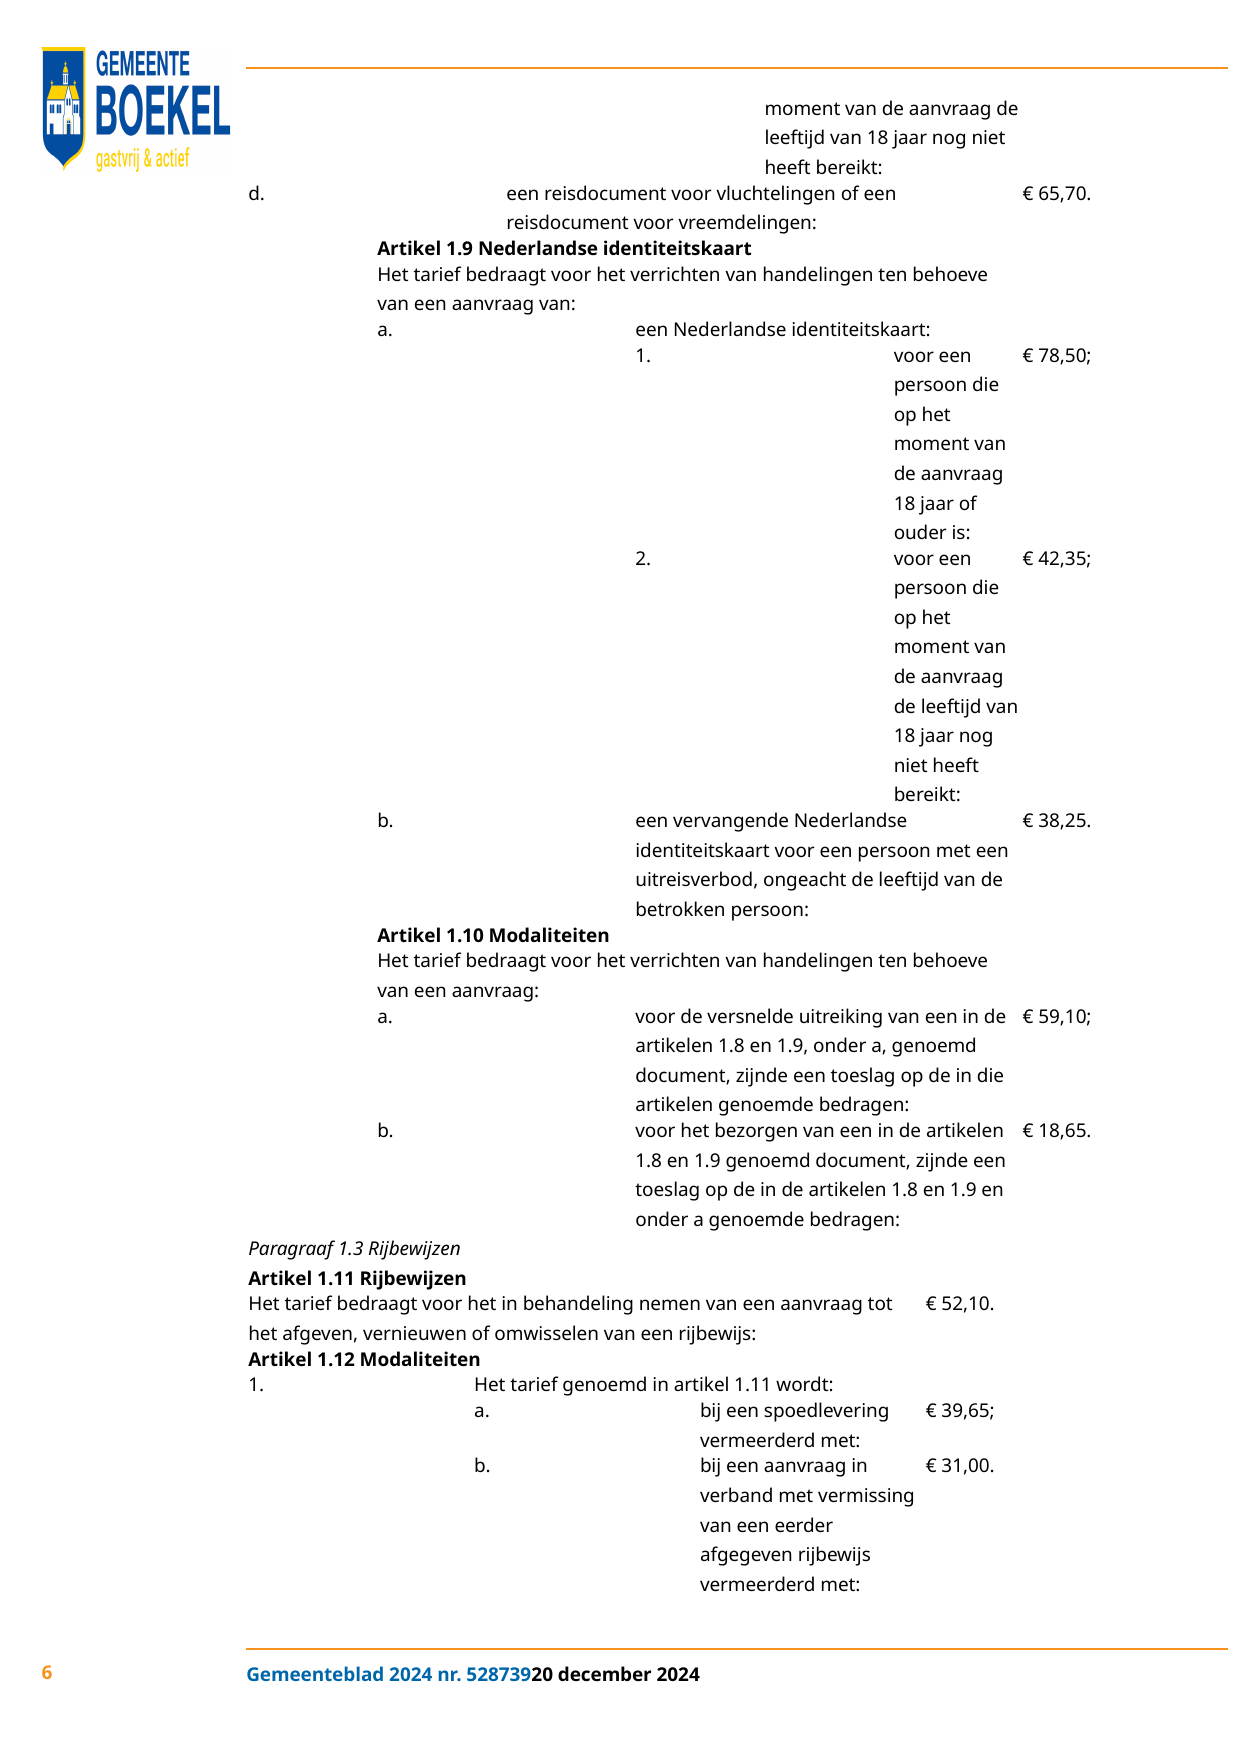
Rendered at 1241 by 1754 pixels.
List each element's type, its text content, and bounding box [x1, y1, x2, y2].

table_cell [248, 261, 377, 316]
table_cell [1023, 95, 1152, 180]
table_cell voor de versnelde uitreiking van een in de artikelen 1.8 en 1.9, onder a, genoemd document, zijnde een toeslag op de in die artikelen genoemde bedragen: [635, 1003, 1022, 1117]
table_cell a. [474, 1397, 700, 1453]
table_cell [248, 1118, 377, 1232]
table_cell b. [474, 1453, 700, 1597]
table_cell b. [377, 808, 635, 922]
table_cell € 52,10. [926, 1291, 1152, 1346]
table_cell [1023, 948, 1152, 1003]
table_cell [248, 235, 377, 261]
table_cell Het tarief bedraagt voor het verrichten van handelingen ten behoeve van een aanvraag van: [377, 261, 1022, 316]
table_cell [248, 95, 506, 180]
table_cell bij een spoedlevering vermeerderd met: [700, 1397, 926, 1453]
picture [41, 47, 231, 172]
table_cell b. [377, 1118, 635, 1232]
table_cell [1023, 922, 1152, 948]
table_cell Het tarief bedraagt voor het in behandeling nemen van een aanvraag tot het afgeven, vernieuwen of omwisselen van een rijbewijs: [248, 1291, 926, 1346]
table_cell een vervangende Nederlandse identiteitskaart voor een persoon met een uitreisverbod, ongeacht de leeftijd van de betrokken persoon: [635, 808, 1022, 922]
table_cell bij een aanvraag in verband met vermissing van een eerder afgegeven rijbewijs vermeerderd met: [700, 1453, 926, 1597]
table_cell € 59,10; [1023, 1003, 1152, 1117]
table_cell voor een persoon die op het moment van de aanvraag de leeftijd van 18 jaar nog niet heeft bereikt: [894, 545, 1022, 807]
table_cell [377, 342, 635, 545]
table_cell [248, 316, 377, 342]
table_cell moment van de aanvraag de leeftijd van 18 jaar nog niet heeft bereikt: [764, 95, 1022, 180]
table_cell [248, 545, 377, 807]
table_cell € 78,50; [1023, 342, 1152, 545]
table_cell Het tarief bedraagt voor het verrichten van handelingen ten behoeve van een aanvraag: [377, 948, 1022, 1003]
table_cell d. [248, 180, 506, 235]
table_cell € 38,25. [1023, 808, 1152, 922]
table_cell een Nederlandse identiteitskaart: [635, 316, 1022, 342]
table_cell [377, 545, 635, 807]
table_cell € 18,65. [1023, 1118, 1152, 1232]
table_header [926, 1265, 1152, 1291]
table_cell Artikel 1.12 Modaliteiten [248, 1346, 926, 1372]
table_cell 1. [635, 342, 893, 545]
table_cell [1023, 235, 1152, 261]
table_cell Artikel 1.9 Nederlandse identiteitskaart [377, 235, 1022, 261]
table_cell [248, 1397, 474, 1453]
table_cell [926, 1372, 1152, 1397]
table_cell [248, 948, 377, 1003]
table_cell [1023, 316, 1152, 342]
table_cell een reisdocument voor vluchtelingen of een reisdocument voor vreemdelingen: [506, 180, 1022, 235]
table_cell 2. [635, 545, 893, 807]
table_cell a. [377, 316, 635, 342]
table_cell [506, 95, 764, 180]
table_cell Artikel 1.10 Modaliteiten [377, 922, 1022, 948]
table_cell € 42,35; [1023, 545, 1152, 807]
table_cell [248, 922, 377, 948]
table_cell voor een persoon die op het moment van de aanvraag 18 jaar of ouder is: [894, 342, 1022, 545]
table_cell 1. [248, 1372, 474, 1397]
table_header Artikel 1.11 Rijbewijzen [248, 1265, 926, 1291]
table_cell [248, 1453, 474, 1597]
table_cell voor het bezorgen van een in de artikelen 1.8 en 1.9 genoemd document, zijnde een toeslag op de in de artikelen 1.8 en 1.9 en onder a genoemde bedragen: [635, 1118, 1022, 1232]
table_cell € 31,00. [926, 1453, 1152, 1597]
table_cell Het tarief genoemd in artikel 1.11 wordt: [474, 1372, 926, 1397]
table_cell [248, 342, 377, 545]
text Paragraaf 1.3 Rijbewijzen [248, 1235, 1152, 1261]
table_cell € 39,65; [926, 1397, 1152, 1453]
table_cell a. [377, 1003, 635, 1117]
table_cell € 65,70. [1023, 180, 1152, 235]
table_cell [1023, 261, 1152, 316]
table_cell [248, 1003, 377, 1117]
table_cell [248, 808, 377, 922]
table_cell [926, 1346, 1152, 1372]
